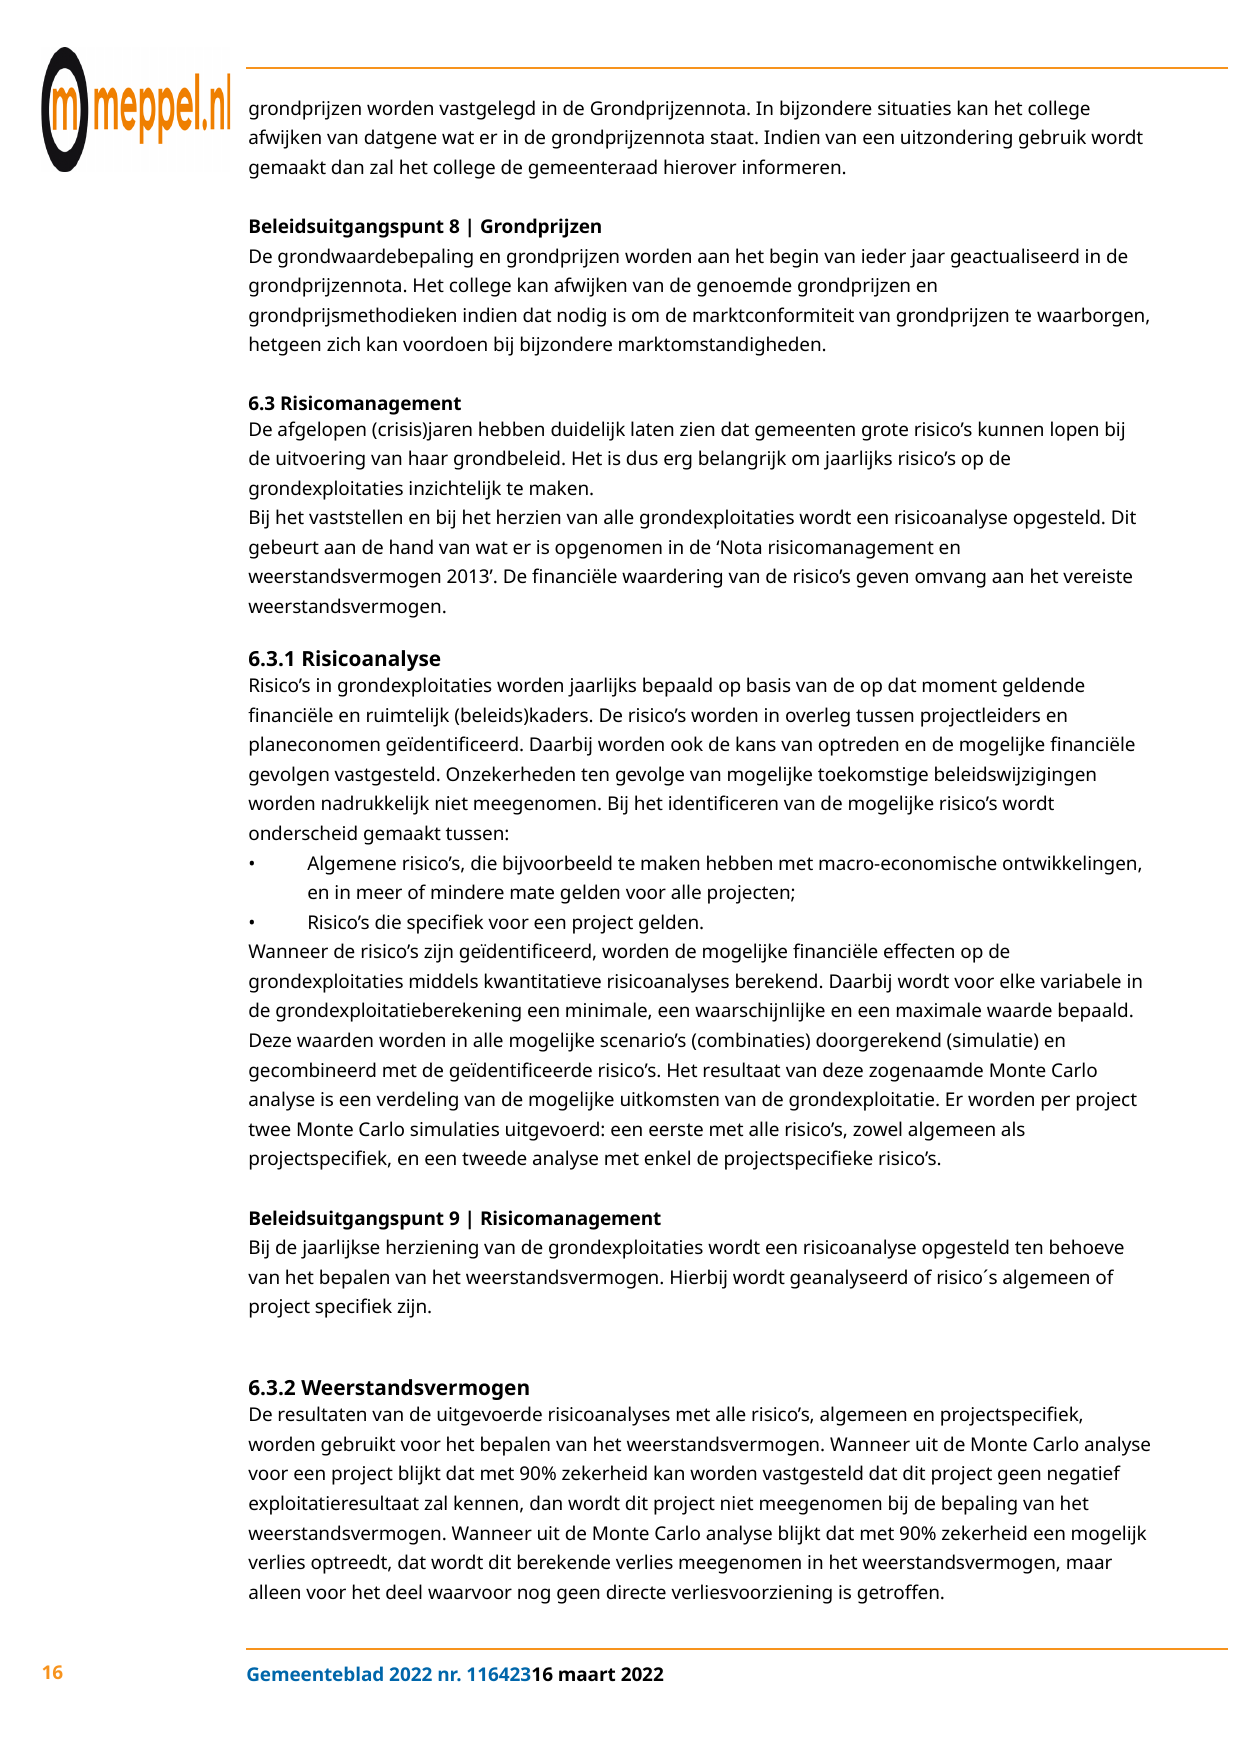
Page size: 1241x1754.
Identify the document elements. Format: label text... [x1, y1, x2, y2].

text 6.3.2 Weerstandsvermogen [248, 1373, 1152, 1401]
list Risico’s die specifiek voor een project gelden. [248, 909, 1152, 934]
table_header Beleidsuitgangspunt 8 | Grondprijzen De grondwaardebepaling en grondprijzen worden aan het begin van ieder jaar geactualiseerd in de grondprijzennota. Het college kan afwijken van de genoemde grondprijzen en grondprijsmethodieken indien dat nodig is om de marktconformiteit van grondprijzen te waarborgen, hetgeen zich kan voordoen bij bijzondere marktomstandigheden. [248, 213, 1152, 357]
table_header Beleidsuitgangspunt 9 | Risicomanagement Bij de jaarlijkse herziening van de grondexploitaties wordt een risicoanalyse opgesteld ten behoeve van het bepalen van het weerstandsvermogen. Hierbij wordt geanalyseerd of risico´s algemeen of project specifiek zijn. [248, 1205, 1152, 1319]
text De resultaten van de uitgevoerde risicoanalyses met alle risico’s, algemeen en projectspecifiek, worden gebruikt voor het bepalen van het weerstandsvermogen. Wanneer uit de Monte Carlo analyse voor een project blijkt dat met 90% zekerheid kan worden vastgesteld dat dit project geen negatief exploitatieresultaat zal kennen, dan wordt dit project niet meegenomen bij de bepaling van het weerstandsvermogen. Wanneer uit de Monte Carlo analyse blijkt dat met 90% zekerheid een mogelijk verlies optreedt, dat wordt dit berekende verlies meegenomen in het weerstandsvermogen, maar alleen voor het deel waarvoor nog geen directe verliesvoorziening is getroffen. [248, 1401, 1152, 1604]
text 6.3.1 Risicoanalyse [248, 644, 1152, 672]
text Wanneer de risico’s zijn geïdentificeerd, worden de mogelijke financiële effecten op de grondexploitaties middels kwantitatieve risicoanalyses berekend. Daarbij wordt voor elke variabele in de grondexploitatieberekening een minimale, een waarschijnlijke en een maximale waarde bepaald. Deze waarden worden in alle mogelijke scenario’s (combinaties) doorgerekend (simulatie) en gecombineerd met de geïdentificeerde risico’s. Het resultaat van deze zogenaamde Monte Carlo analyse is een verdeling van de mogelijke uitkomsten van de grondexploitatie. Er worden per project twee Monte Carlo simulaties uitgevoerd: een eerste met alle risico’s, zowel algemeen als projectspecifiek, en een tweede analyse met enkel de projectspecifieke risico’s. [248, 938, 1152, 1171]
text Bij het vaststellen en bij het herzien van alle grondexploitaties wordt een risicoanalyse opgesteld. Dit gebeurt aan de hand van wat er is opgenomen in de ‘Nota risicomanagement en weerstandsvermogen 2013’. De financiële waardering van de risico’s geven omvang aan het vereiste weerstandsvermogen. [248, 504, 1152, 619]
text De afgelopen (crisis)jaren hebben duidelijk laten zien dat gemeenten grote risico’s kunnen lopen bij de uitvoering van haar grondbeleid. Het is dus erg belangrijk om jaarlijks risico’s op de grondexploitaties inzichtelijk te maken. [248, 416, 1152, 501]
picture [41, 47, 231, 172]
list Algemene risico’s, die bijvoorbeeld te maken hebben met macro-economische ontwikkelingen, en in meer of mindere mate gelden voor alle projecten; [248, 850, 1152, 905]
text grondprijzen worden vastgelegd in de Grondprijzennota. In bijzondere situaties kan het college afwijken van datgene wat er in de grondprijzennota staat. Indien van een uitzondering gebruik wordt gemaakt dan zal het college de gemeenteraad hierover informeren. [248, 95, 1152, 180]
text Risico’s in grondexploitaties worden jaarlijks bepaald op basis van de op dat moment geldende financiële en ruimtelijk (beleids)kaders. De risico’s worden in overleg tussen projectleiders en planeconomen geïdentificeerd. Daarbij worden ook de kans van optreden en de mogelijke financiële gevolgen vastgesteld. Onzekerheden ten gevolge van mogelijke toekomstige beleidswijzigingen worden nadrukkelijk niet meegenomen. Bij het identificeren van de mogelijke risico’s wordt onderscheid gemaakt tussen: [248, 672, 1152, 846]
text 6.3 Risicomanagement [248, 390, 1152, 416]
